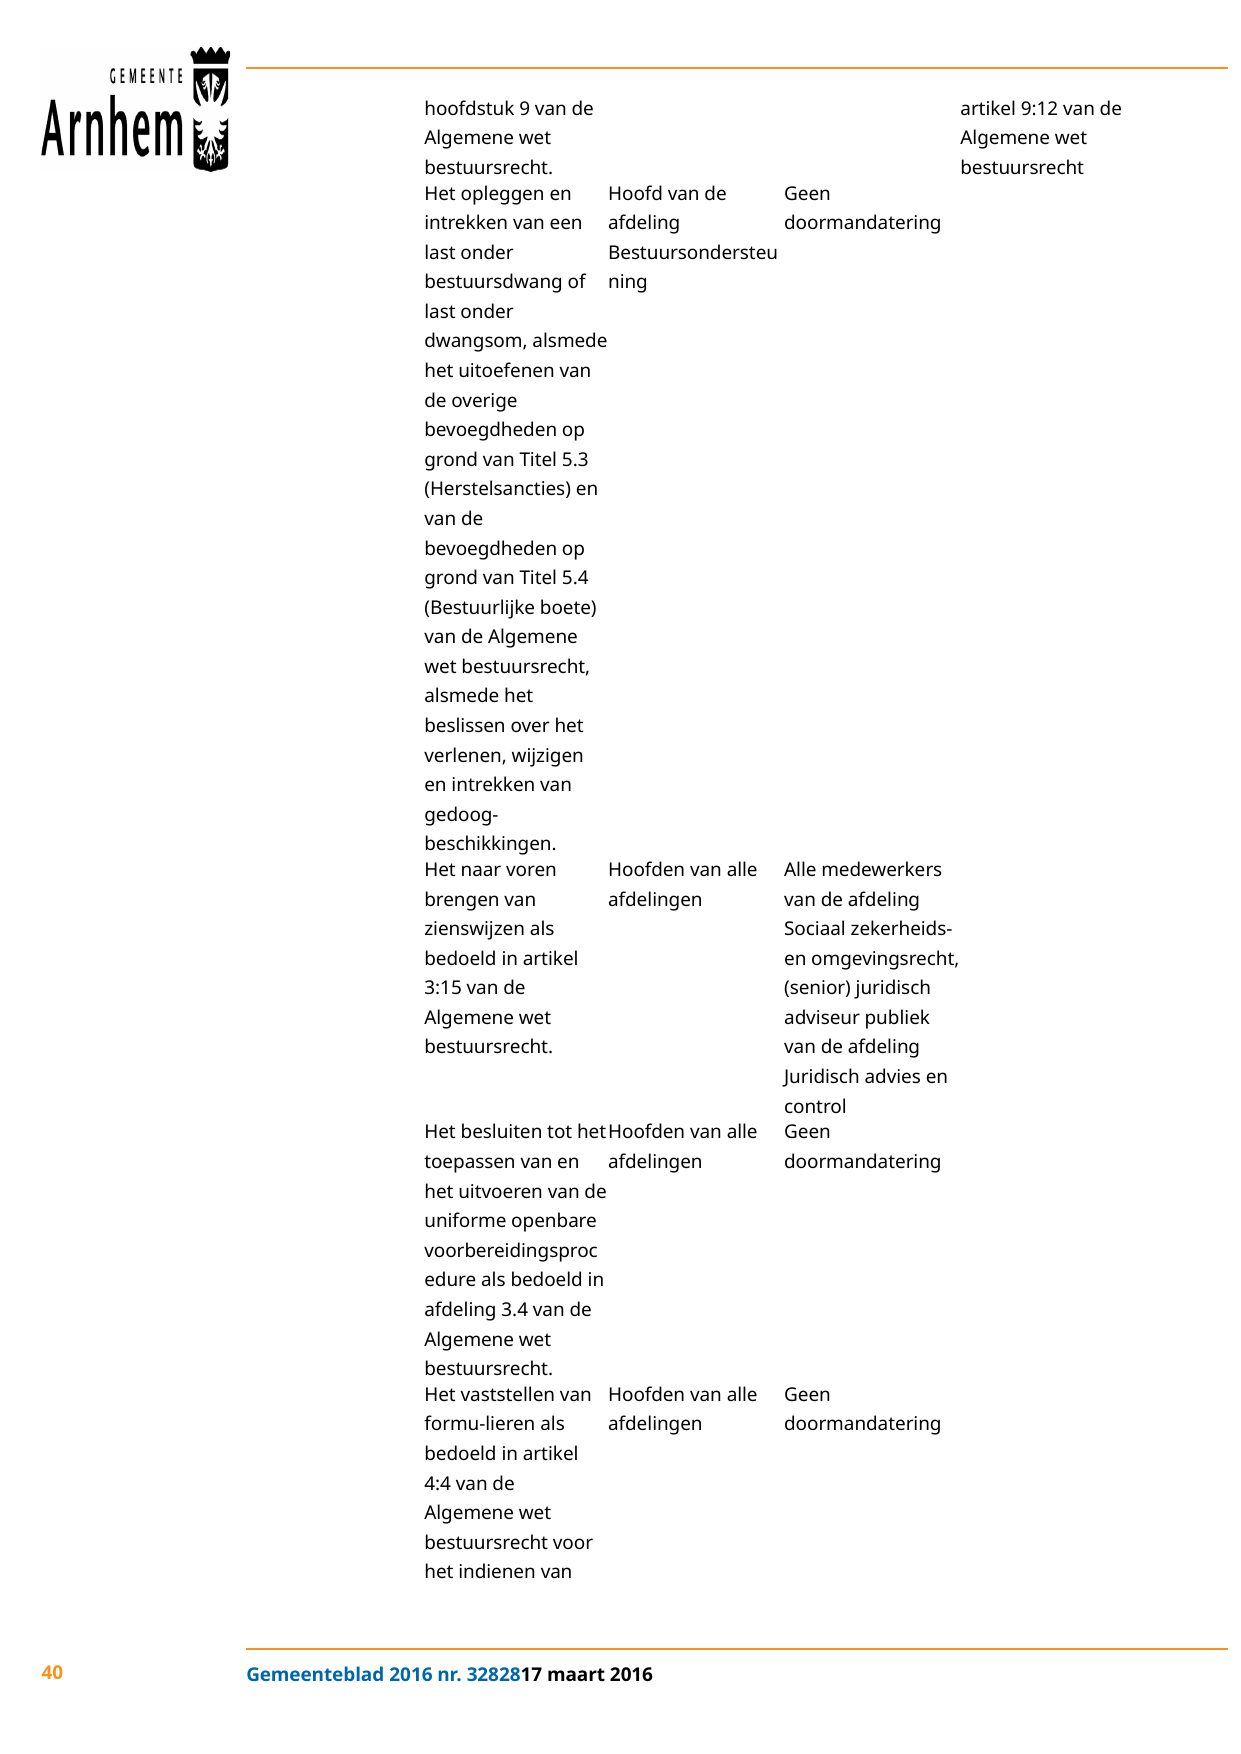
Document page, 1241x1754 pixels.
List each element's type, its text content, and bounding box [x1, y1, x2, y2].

table_cell Hoofden van alle afdelingen [608, 1381, 784, 1584]
table_cell [960, 1119, 1152, 1381]
table_cell Het opleggen en intrekken van een last onder bestuursdwang of last onder dwangsom, alsmede het uitoefenen van de overige bevoegdheden op grond van Titel 5.3 (Herstelsancties) en van de bevoegdheden op grond van Titel 5.4 (Bestuurlijke boete) van de Algemene wet bestuursrecht, alsmede het beslissen over het verlenen, wijzigen en intrekken van gedoog-beschikkingen. [424, 180, 608, 856]
table_cell [248, 95, 424, 180]
table_cell Het vaststellen van formu-lieren als bedoeld in artikel 4:4 van de Algemene wet bestuursrecht voor het indienen van [424, 1381, 608, 1584]
table_cell [248, 856, 424, 1119]
table_cell [248, 1119, 424, 1381]
table_cell artikel 9:12 van de Algemene wet bestuursrecht [960, 95, 1152, 180]
table_cell [248, 1381, 424, 1584]
table_cell Het besluiten tot het toepassen van en het uitvoeren van de uniforme openbare voorbereidingsprocedure als bedoeld in afdeling 3.4 van de Algemene wet bestuursrecht. [424, 1119, 608, 1381]
table_cell [960, 856, 1152, 1119]
table_cell Het naar voren brengen van zienswijzen als bedoeld in artikel 3:15 van de Algemene wet bestuursrecht. [424, 856, 608, 1119]
table_cell [960, 1381, 1152, 1584]
table_cell Geen doormandatering [784, 1381, 960, 1584]
table_cell [248, 180, 424, 856]
picture [41, 47, 231, 172]
table_cell Alle medewerkers van de afdeling Sociaal zekerheids- en omgevingsrecht, (senior) juridisch adviseur publiek van de afdeling Juridisch advies en control [784, 856, 960, 1119]
table_cell hoofdstuk 9 van de Algemene wet bestuursrecht. [424, 95, 608, 180]
table_cell Hoofden van alle afdelingen [608, 856, 784, 1119]
table_cell Geen doormandatering [784, 1119, 960, 1381]
table_cell Geen doormandatering [784, 180, 960, 856]
table_cell [784, 95, 960, 180]
table_cell Hoofden van alle afdelingen [608, 1119, 784, 1381]
table_cell Hoofd van de afdeling Bestuursondersteuning [608, 180, 784, 856]
table_cell [608, 95, 784, 180]
table_cell [960, 180, 1152, 856]
